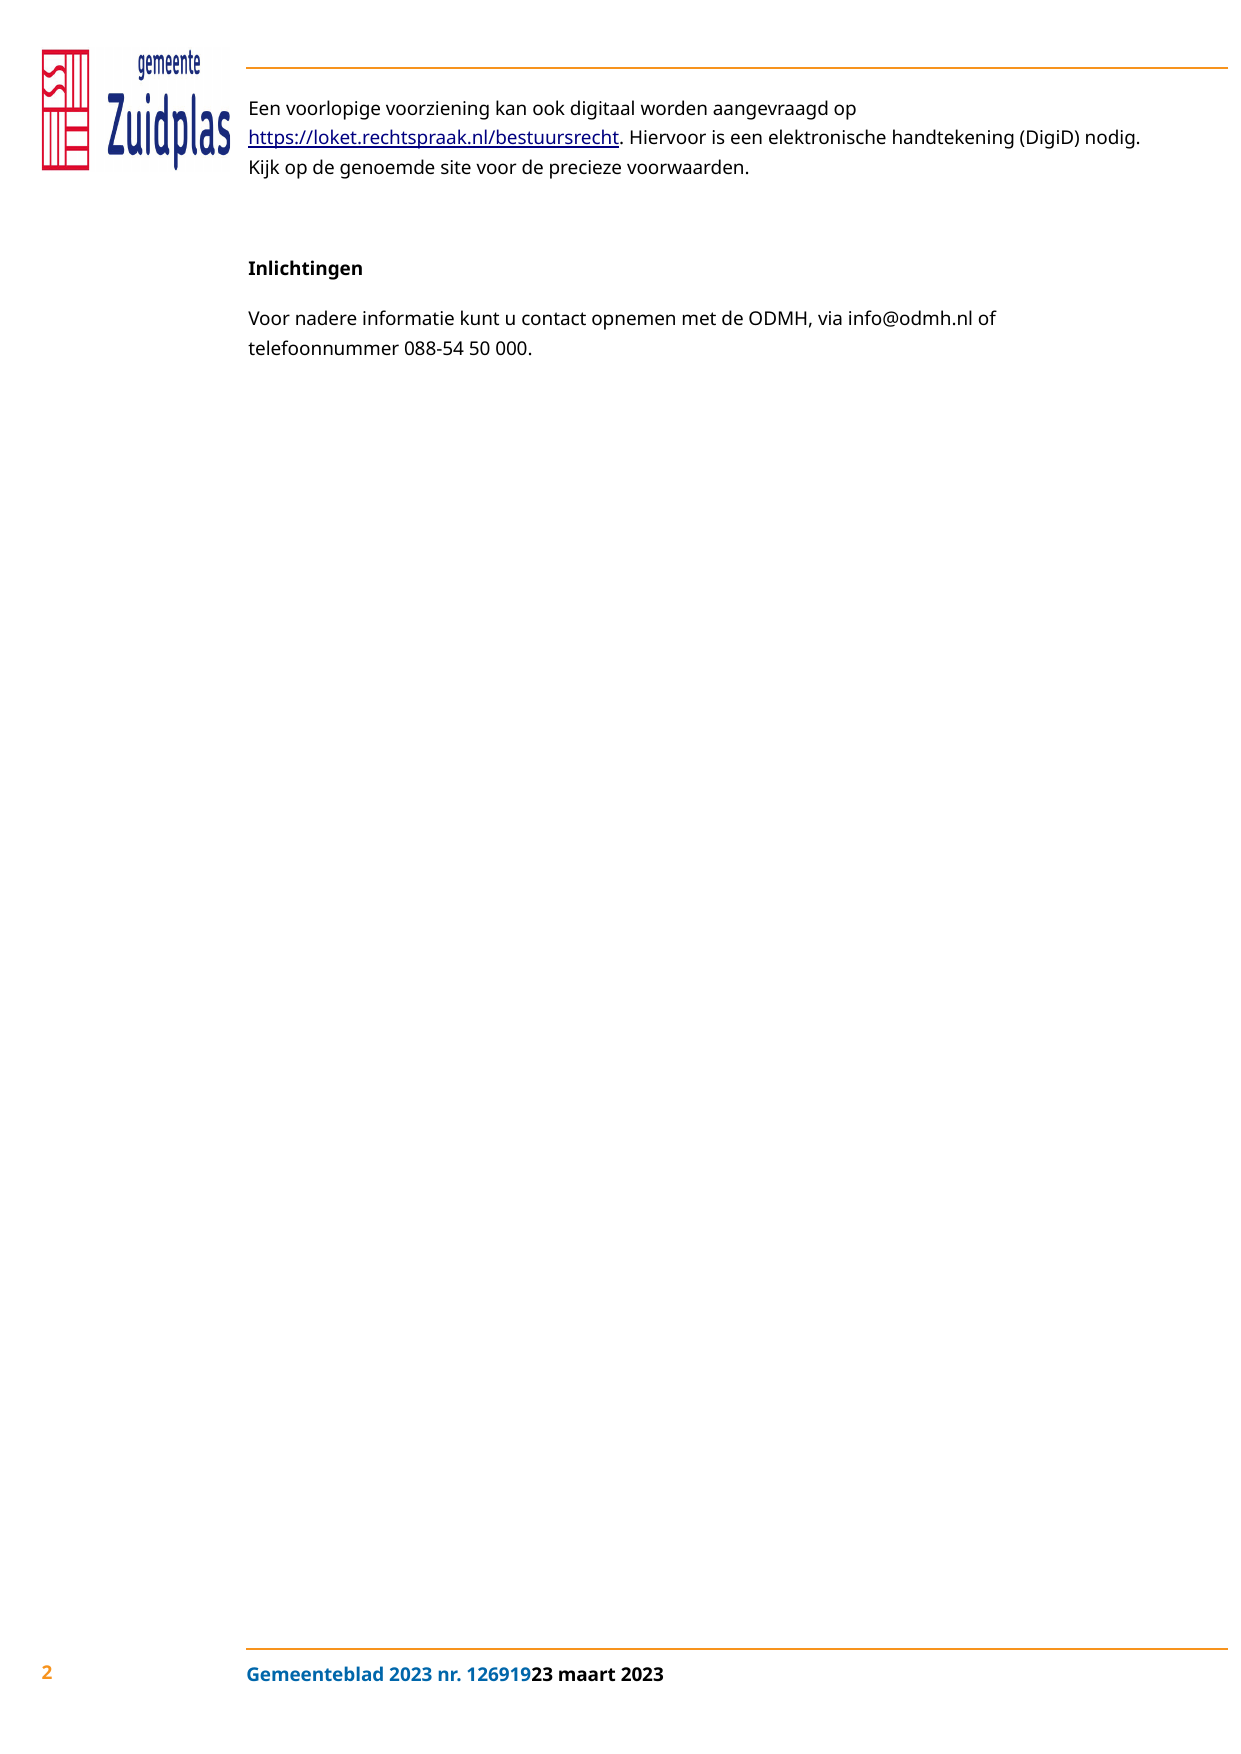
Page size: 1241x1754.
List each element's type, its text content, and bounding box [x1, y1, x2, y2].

text Een voorlopige voorziening kan ook digitaal worden aangevraagd op https://loket.rechtspraak.nl/bestuursrecht. Hiervoor is een elektronische handtekening (DigiD) nodig. Kijk op de genoemde site voor de precieze voorwaarden. [248, 95, 1152, 180]
text Inlichtingen [248, 255, 1152, 281]
picture [41, 47, 231, 172]
text Voor nadere informatie kunt u contact opnemen met de ODMH, via info@odmh.nl of telefoonnummer 088-54 50 000. [248, 305, 1152, 361]
